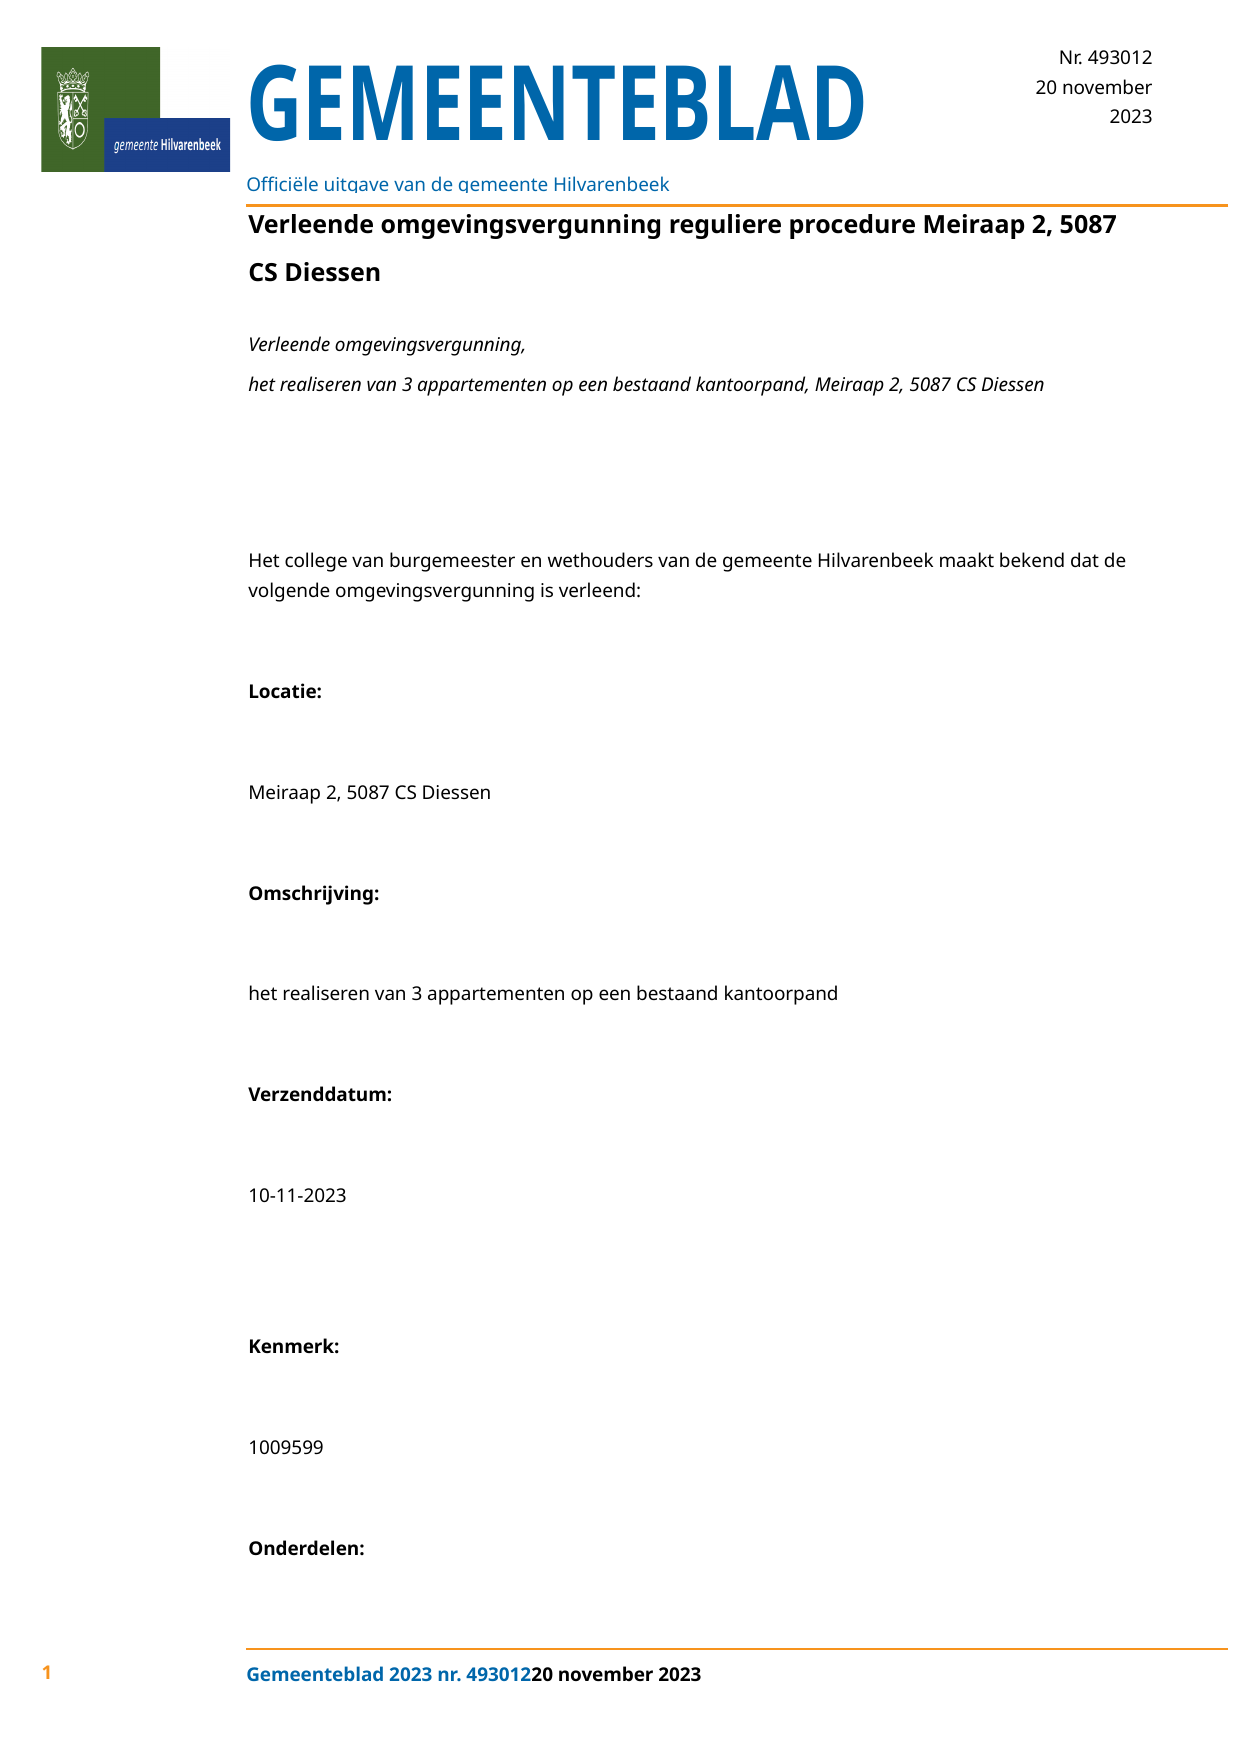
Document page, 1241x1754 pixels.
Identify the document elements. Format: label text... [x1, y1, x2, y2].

text 1009599 [248, 1434, 1152, 1460]
text Verleende omgevingsvergunning, [248, 331, 1152, 357]
text 10-11-2023 [248, 1182, 1152, 1208]
text Kenmerk: [248, 1333, 1152, 1359]
picture [41, 47, 231, 172]
text Meiraap 2, 5087 CS Diessen [248, 779, 1152, 805]
text Het college van burgemeester en wethouders van de gemeente Hilvarenbeek maakt bekend dat de volgende omgevingsvergunning is verleend: [248, 548, 1152, 603]
text Verleende omgevingsvergunning reguliere procedure Meiraap 2, 5087 CS Diessen [248, 207, 1152, 288]
text het realiseren van 3 appartementen op een bestaand kantoorpand, Meiraap 2, 5087 CS Diessen [248, 371, 1152, 396]
text Verzenddatum: [248, 1081, 1152, 1107]
text Omschrijving: [248, 880, 1152, 906]
text het realiseren van 3 appartementen op een bestaand kantoorpand [248, 981, 1152, 1006]
text Onderdelen: [248, 1535, 1152, 1561]
text Locatie: [248, 678, 1152, 704]
